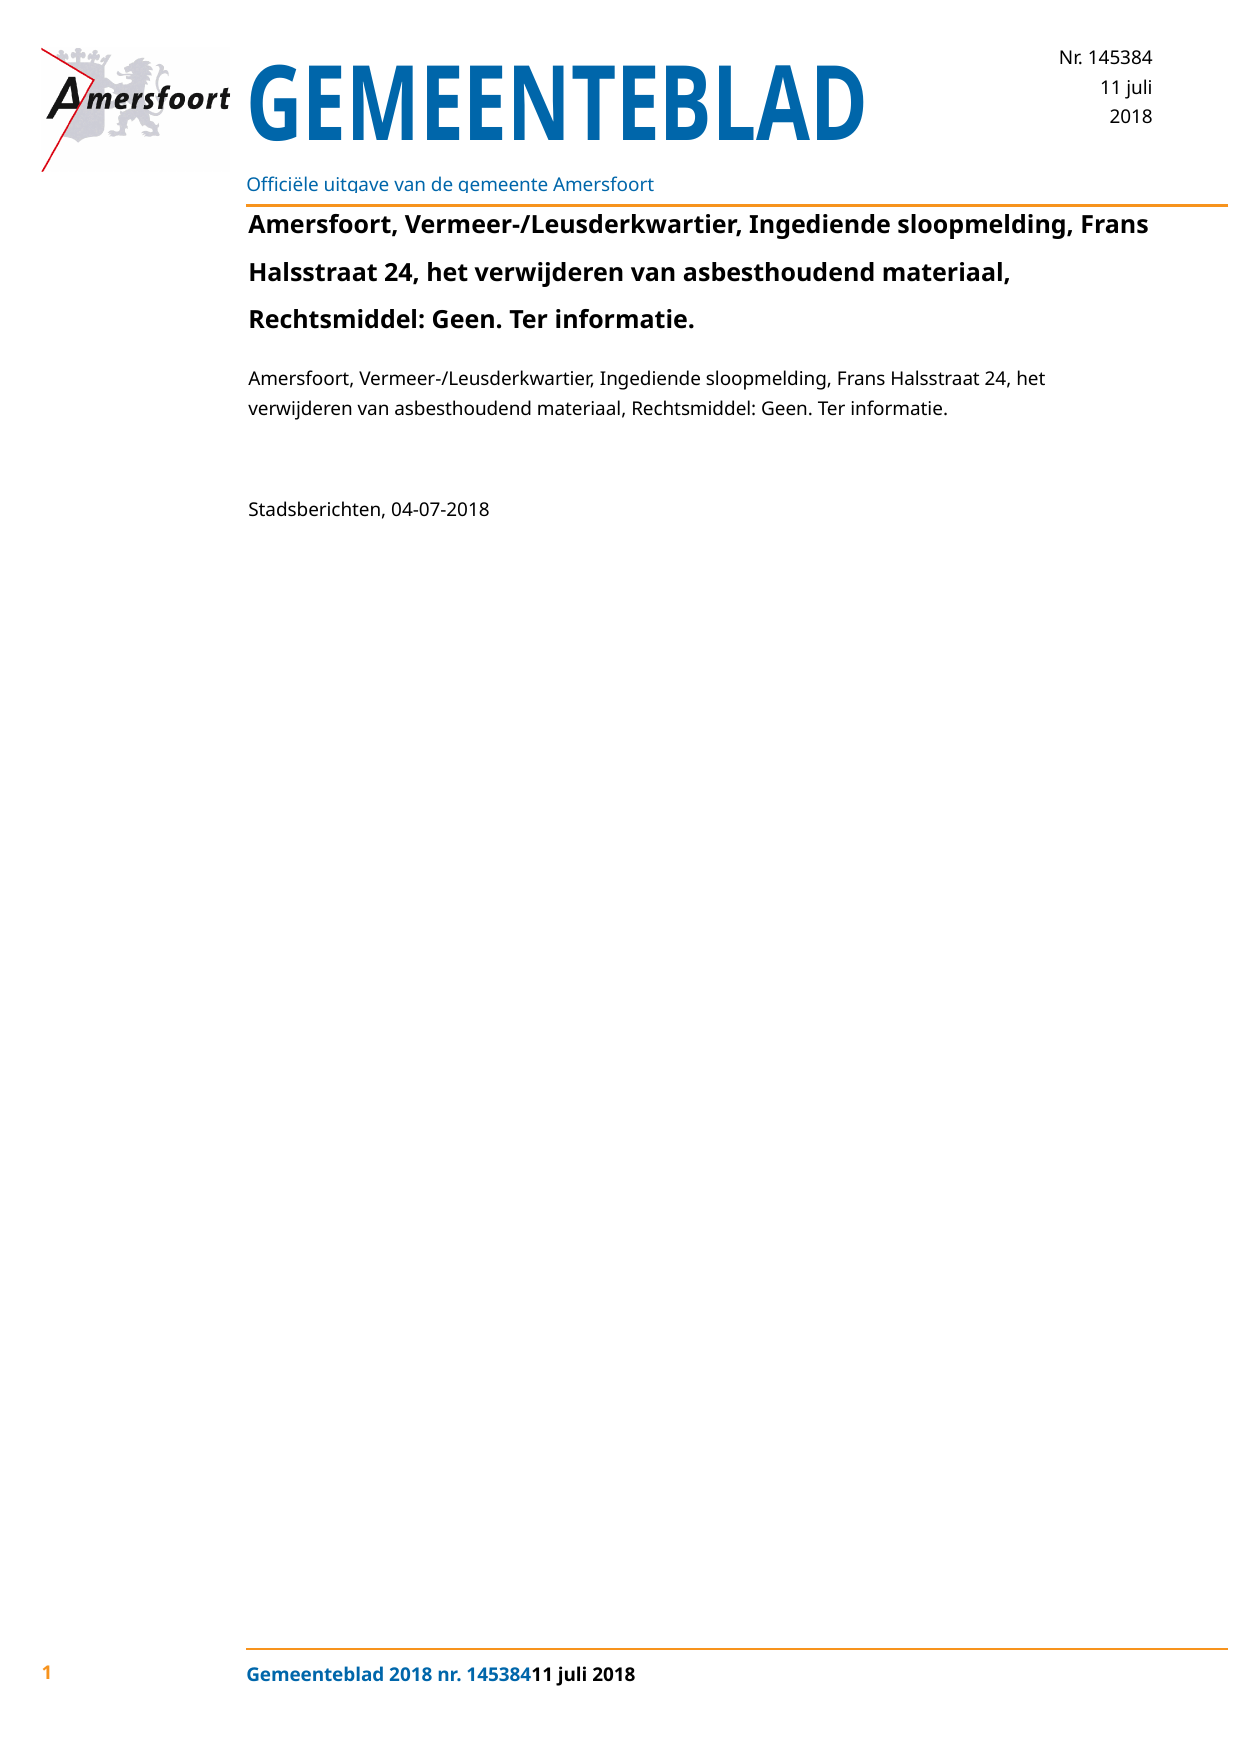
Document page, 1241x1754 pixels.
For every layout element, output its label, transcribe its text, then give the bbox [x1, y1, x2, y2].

text Amersfoort, Vermeer-/Leusderkwartier, Ingediende sloopmelding, Frans Halsstraat 24, het verwijderen van asbesthoudend materiaal, Rechtsmiddel: Geen. Ter informatie. [248, 366, 1152, 421]
text Amersfoort, Vermeer-/Leusderkwartier, Ingediende sloopmelding, Frans Halsstraat 24, het verwijderen van asbesthoudend materiaal, Rechtsmiddel: Geen. Ter informatie. [248, 207, 1152, 336]
picture [41, 47, 231, 172]
text Stadsberichten, 04-07-2018 [248, 496, 1152, 522]
